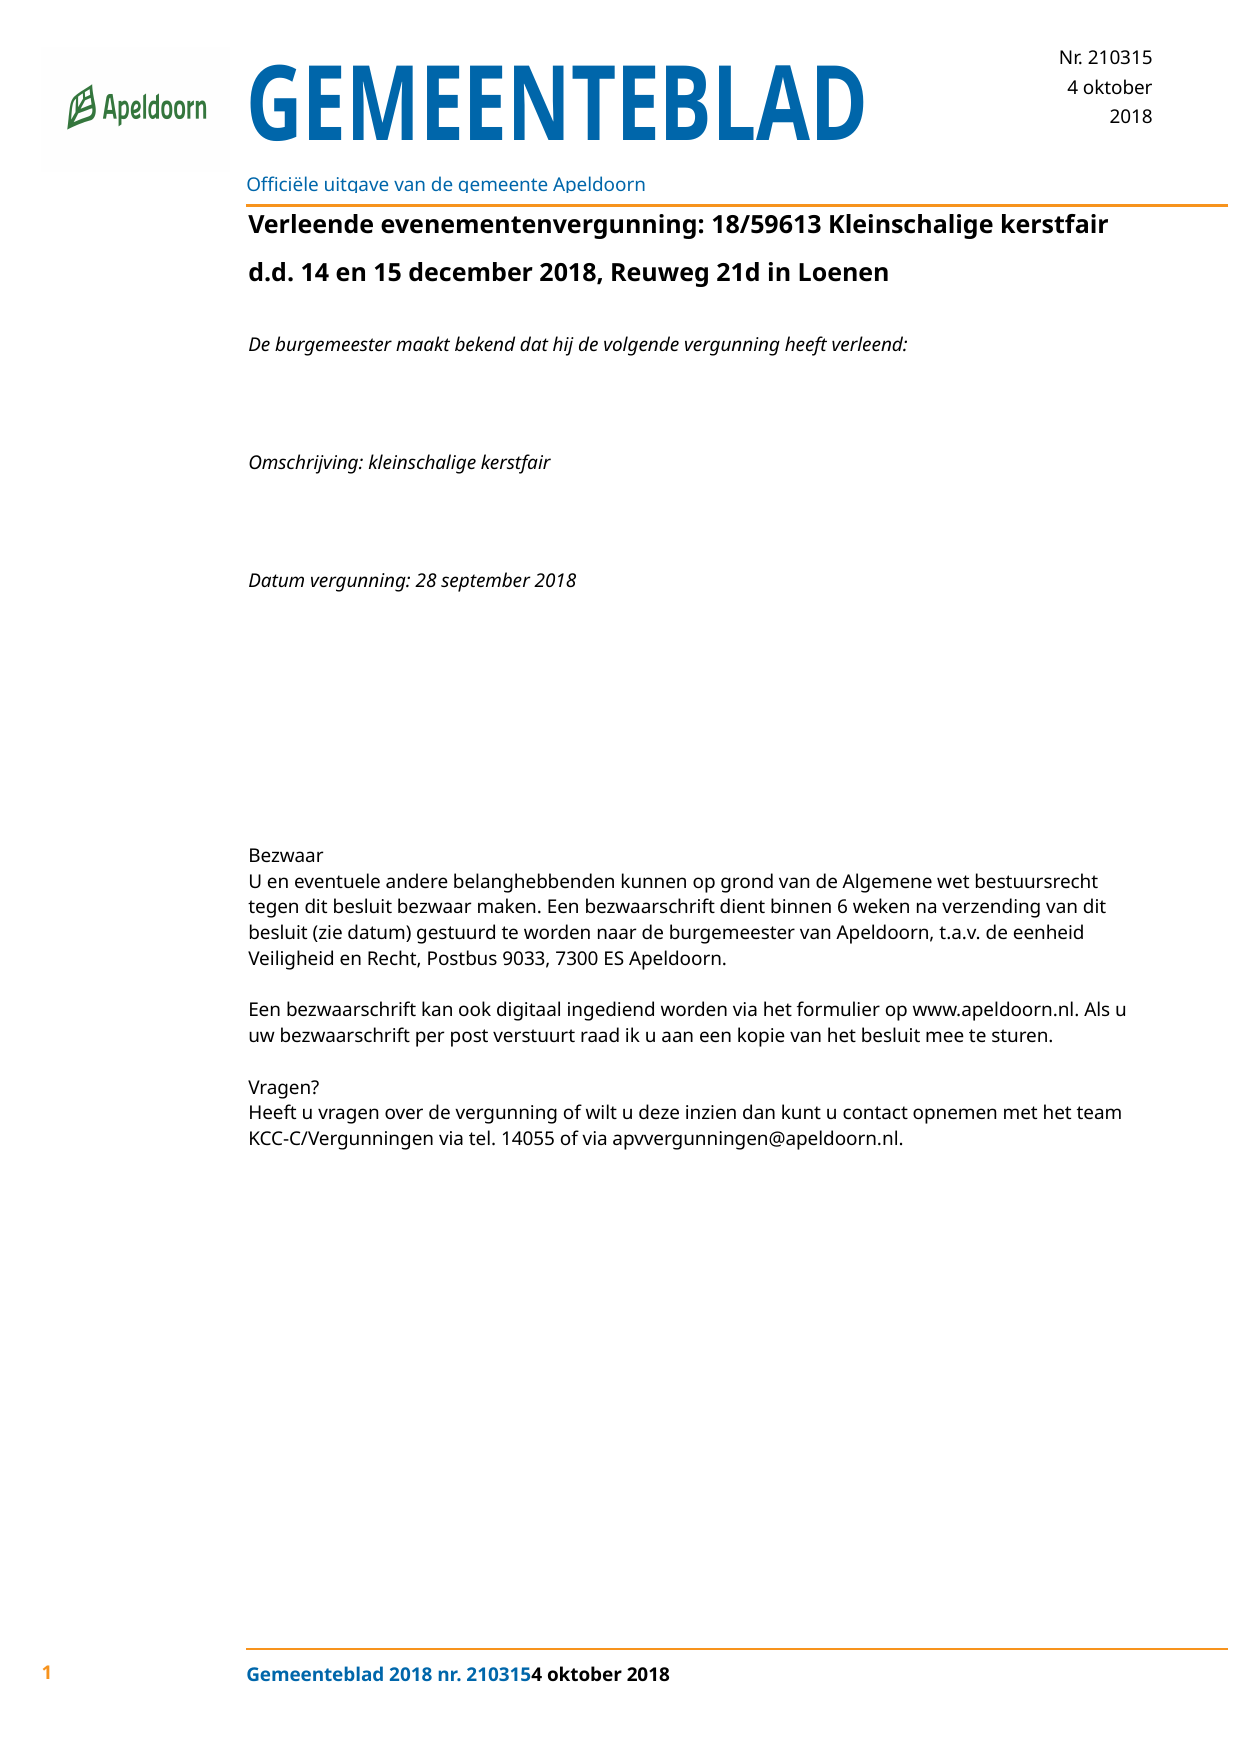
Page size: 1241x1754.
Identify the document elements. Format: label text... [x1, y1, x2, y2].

text Een bezwaarschrift kan ook digitaal ingediend worden via het formulier op www.apeldoorn.nl. Als u uw bezwaarschrift per post verstuurt raad ik u aan een kopie van het besluit mee te sturen. [248, 997, 1152, 1048]
text Heeft u vragen over de vergunning of wilt u deze inzien dan kunt u contact opnemen met het team KCC-C/Vergunningen via tel. 14055 of via apvvergunningen@apeldoorn.nl. [248, 1099, 1152, 1151]
picture [41, 47, 231, 172]
text Vragen? [248, 1074, 1152, 1099]
text U en eventuele andere belanghebbenden kunnen op grond van de Algemene wet bestuursrecht tegen dit besluit bezwaar maken. Een bezwaarschrift dient binnen 6 weken na verzending van dit besluit (zie datum) gestuurd te worden naar de burgemeester van Apeldoorn, t.a.v. de eenheid Veiligheid en Recht, Postbus 9033, 7300 ES Apeldoorn. [248, 868, 1152, 971]
text Verleende evenementenvergunning: 18/59613 Kleinschalige kerstfair d.d. 14 en 15 december 2018, Reuweg 21d in Loenen [248, 207, 1152, 288]
text De burgemeester maakt bekend dat hij de volgende vergunning heeft verleend: [248, 331, 1152, 357]
text Datum vergunning: 28 september 2018 [248, 567, 1152, 593]
text Omschrijving: kleinschalige kerstfair [248, 449, 1152, 475]
text Bezwaar [248, 842, 1152, 868]
